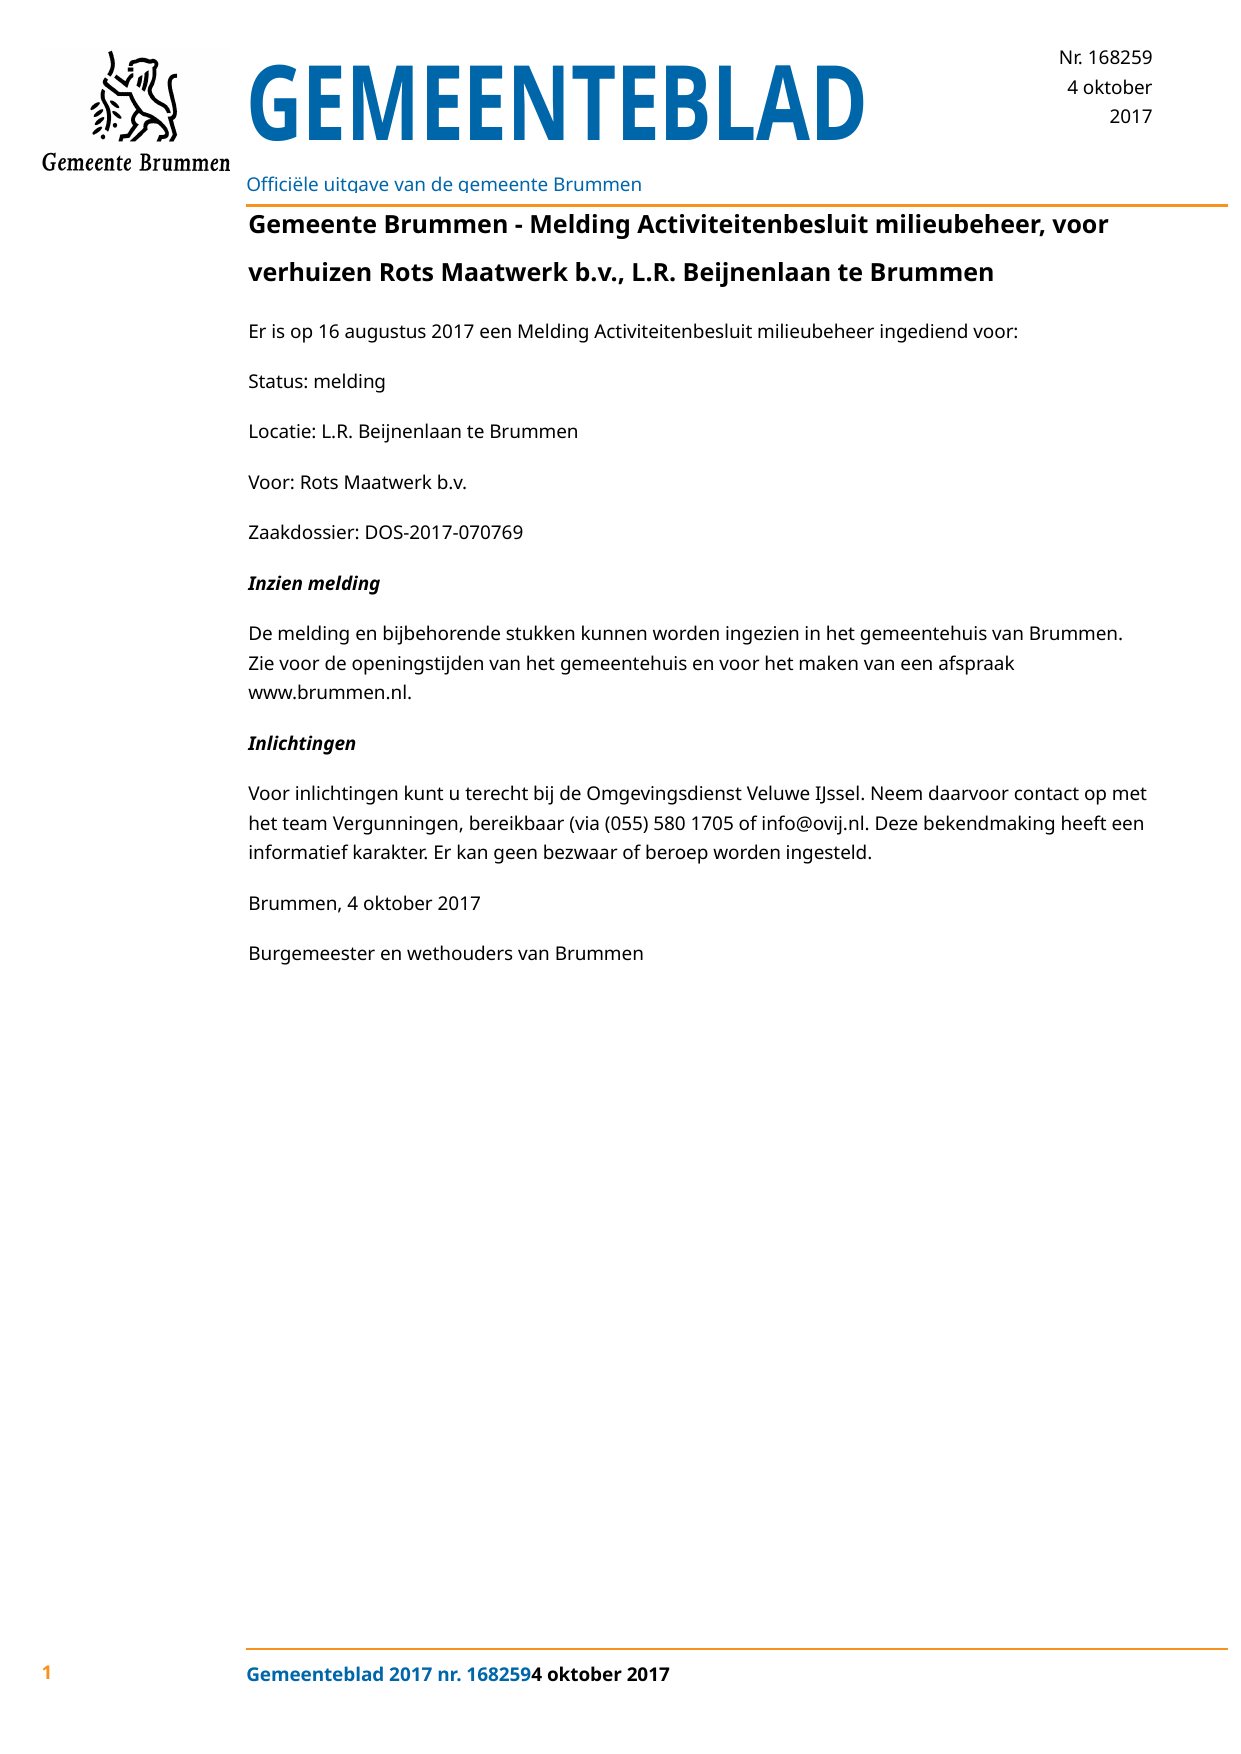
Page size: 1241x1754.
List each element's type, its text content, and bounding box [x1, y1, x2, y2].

text Zaakdossier: DOS-2017-070769 [248, 519, 1152, 545]
text Voor: Rots Maatwerk b.v. [248, 469, 1152, 495]
text Status: melding [248, 368, 1152, 394]
text Voor inlichtingen kunt u terecht bij de Omgevingsdienst Veluwe IJssel. Neem daarvoor contact op met het team Vergunningen, bereikbaar (via (055) 580 1705 of info@ovij.nl. Deze bekendmaking heeft een informatief karakter. Er kan geen bezwaar of beroep worden ingesteld. [248, 780, 1152, 865]
text Locatie: L.R. Beijnenlaan te Brummen [248, 419, 1152, 444]
text Inlichtingen [248, 730, 1152, 756]
text Brummen, 4 oktober 2017 [248, 890, 1152, 916]
text Inzien melding [248, 570, 1152, 596]
text Gemeente Brummen - Melding Activiteitenbesluit milieubeheer, voor verhuizen Rots Maatwerk b.v., L.R. Beijnenlaan te Brummen [248, 207, 1152, 288]
picture [41, 47, 231, 172]
text De melding en bijbehorende stukken kunnen worden ingezien in het gemeentehuis van Brummen. Zie voor de openingstijden van het gemeentehuis en voor het maken van een afspraak www.brummen.nl. [248, 620, 1152, 705]
text Burgemeester en wethouders van Brummen [248, 940, 1152, 966]
text Er is op 16 augustus 2017 een Melding Activiteitenbesluit milieubeheer ingediend voor: [248, 318, 1152, 344]
